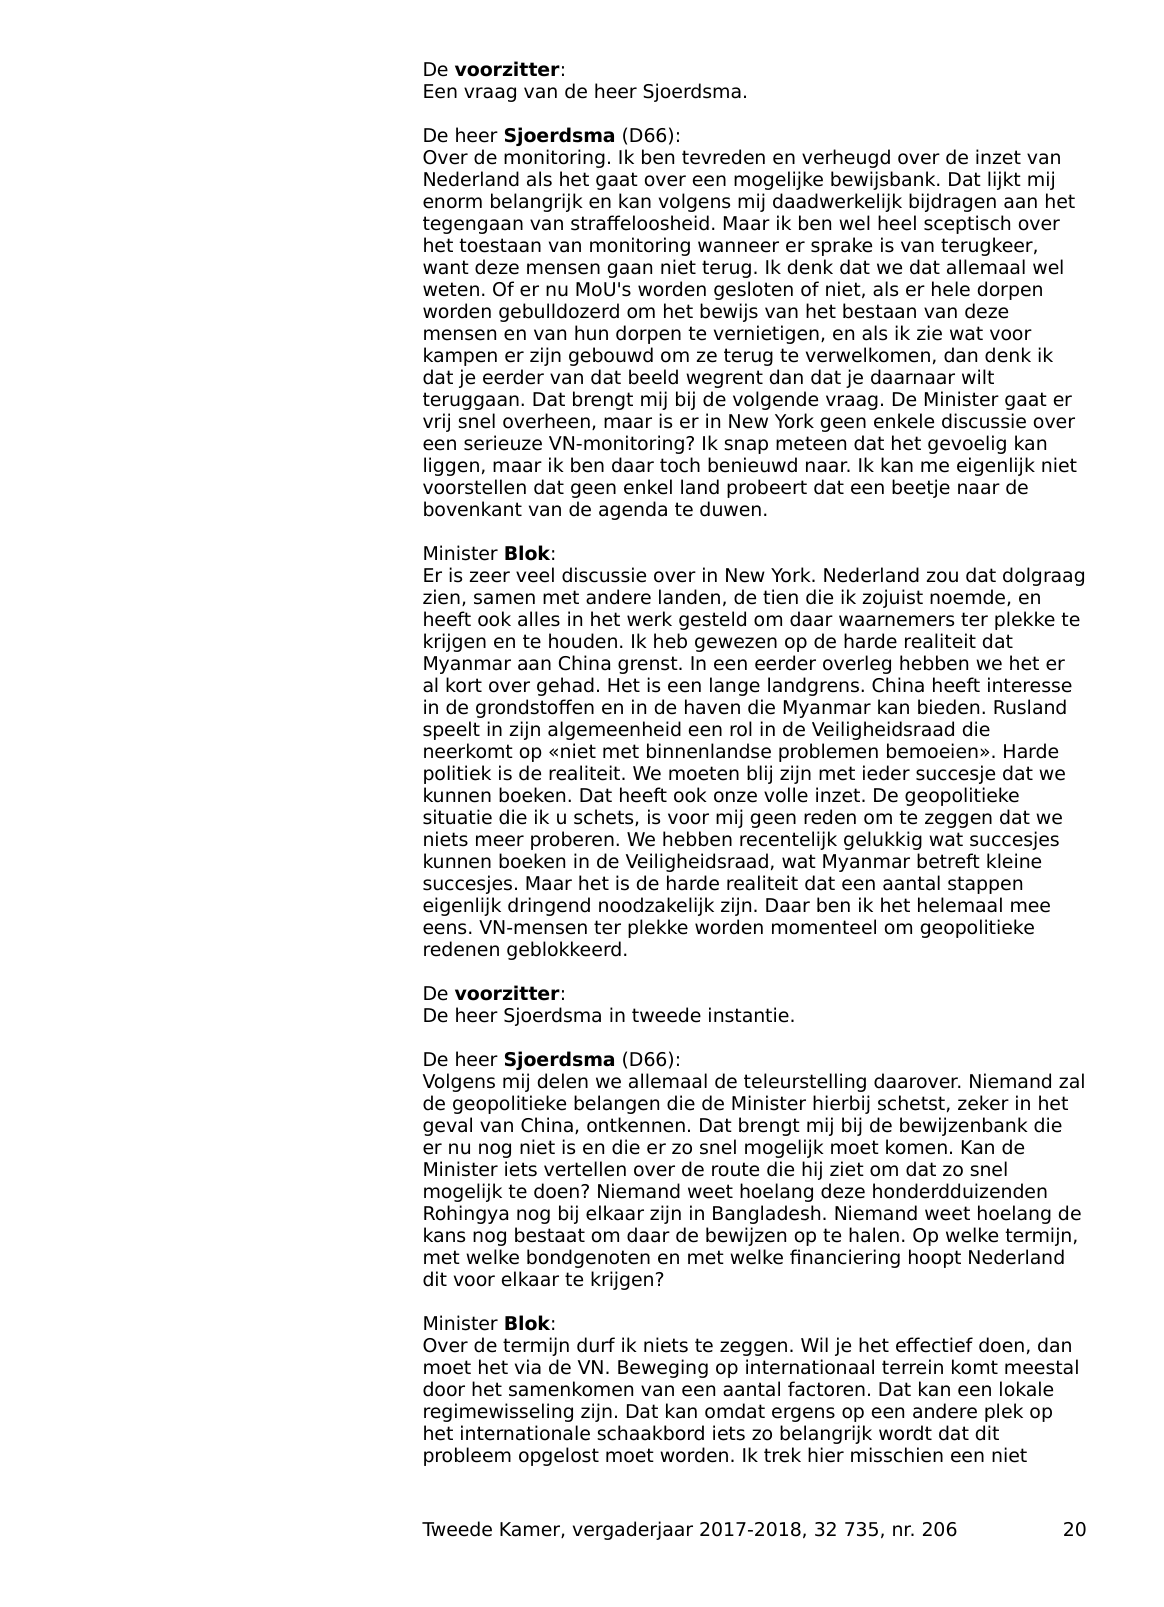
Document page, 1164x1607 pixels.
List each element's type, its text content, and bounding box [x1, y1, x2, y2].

text Minister Blok: [422, 1313, 1087, 1335]
text Er is zeer veel discussie over in New York. Nederland zou dat dolgraag zien, samen met andere landen, de tien die ik zojuist noemde, en heeft ook alles in het werk gesteld om daar waarnemers ter plekke te krijgen en te houden. Ik heb gewezen op de harde realiteit dat Myanmar aan China grenst. In een eerder overleg hebben we het er al kort over gehad. Het is een lange landgrens. China heeft interesse in de grondstoffen en in de haven die Myanmar kan bieden. Rusland speelt in zijn algemeenheid een rol in de Veiligheidsraad die neerkomt op «niet met binnenlandse problemen bemoeien». Harde politiek is de realiteit. We moeten blij zijn met ieder succesje dat we kunnen boeken. Dat heeft ook onze volle inzet. De geopolitieke situatie die ik u schets, is voor mij geen reden om te zeggen dat we niets meer proberen. We hebben recentelijk gelukkig wat succesjes kunnen boeken in de Veiligheidsraad, wat Myanmar betreft kleine succesjes. Maar het is de harde realiteit dat een aantal stappen eigenlijk dringend noodzakelijk zijn. Daar ben ik het helemaal mee eens. VN-mensen ter plekke worden momenteel om geopolitieke redenen geblokkeerd. [422, 565, 1087, 961]
text Een vraag van de heer Sjoerdsma. [422, 81, 1087, 103]
text De heer Sjoerdsma (D66): [422, 125, 1087, 147]
text De heer Sjoerdsma in tweede instantie. [422, 1005, 1087, 1027]
text De heer Sjoerdsma (D66): [422, 1049, 1087, 1071]
text Over de monitoring. Ik ben tevreden en verheugd over de inzet van Nederland als het gaat over een mogelijke bewijsbank. Dat lijkt mij enorm belangrijk en kan volgens mij daadwerkelijk bijdragen aan het tegengaan van straffeloosheid. Maar ik ben wel heel sceptisch over het toestaan van monitoring wanneer er sprake is van terugkeer, want deze mensen gaan niet terug. Ik denk dat we dat allemaal wel weten. Of er nu MoU's worden gesloten of niet, als er hele dorpen worden gebulldozerd om het bewijs van het bestaan van deze mensen en van hun dorpen te vernietigen, en als ik zie wat voor kampen er zijn gebouwd om ze terug te verwelkomen, dan denk ik dat je eerder van dat beeld wegrent dan dat je daarnaar wilt teruggaan. Dat brengt mij bij de volgende vraag. De Minister gaat er vrij snel overheen, maar is er in New York geen enkele discussie over een serieuze VN-monitoring? Ik snap meteen dat het gevoelig kan liggen, maar ik ben daar toch benieuwd naar. Ik kan me eigenlijk niet voorstellen dat geen enkel land probeert dat een beetje naar de bovenkant van de agenda te duwen. [422, 147, 1087, 521]
text Over de termijn durf ik niets te zeggen. Wil je het effectief doen, dan moet het via de VN. Beweging op internationaal terrein komt meestal door het samenkomen van een aantal factoren. Dat kan een lokale regimewisseling zijn. Dat kan omdat ergens op een andere plek op het internationale schaakbord iets zo belangrijk wordt dat dit probleem opgelost moet worden. Ik trek hier misschien een niet [422, 1335, 1087, 1467]
text Minister Blok: [422, 543, 1087, 565]
text De voorzitter: [422, 59, 1087, 81]
text Volgens mij delen we allemaal de teleurstelling daarover. Niemand zal de geopolitieke belangen die de Minister hierbij schetst, zeker in het geval van China, ontkennen. Dat brengt mij bij de bewijzenbank die er nu nog niet is en die er zo snel mogelijk moet komen. Kan de Minister iets vertellen over de route die hij ziet om dat zo snel mogelijk te doen? Niemand weet hoelang deze honderdduizenden Rohingya nog bij elkaar zijn in Bangladesh. Niemand weet hoelang de kans nog bestaat om daar de bewijzen op te halen. Op welke termijn, met welke bondgenoten en met welke financiering hoopt Nederland dit voor elkaar te krijgen? [422, 1071, 1087, 1291]
text De voorzitter: [422, 983, 1087, 1005]
